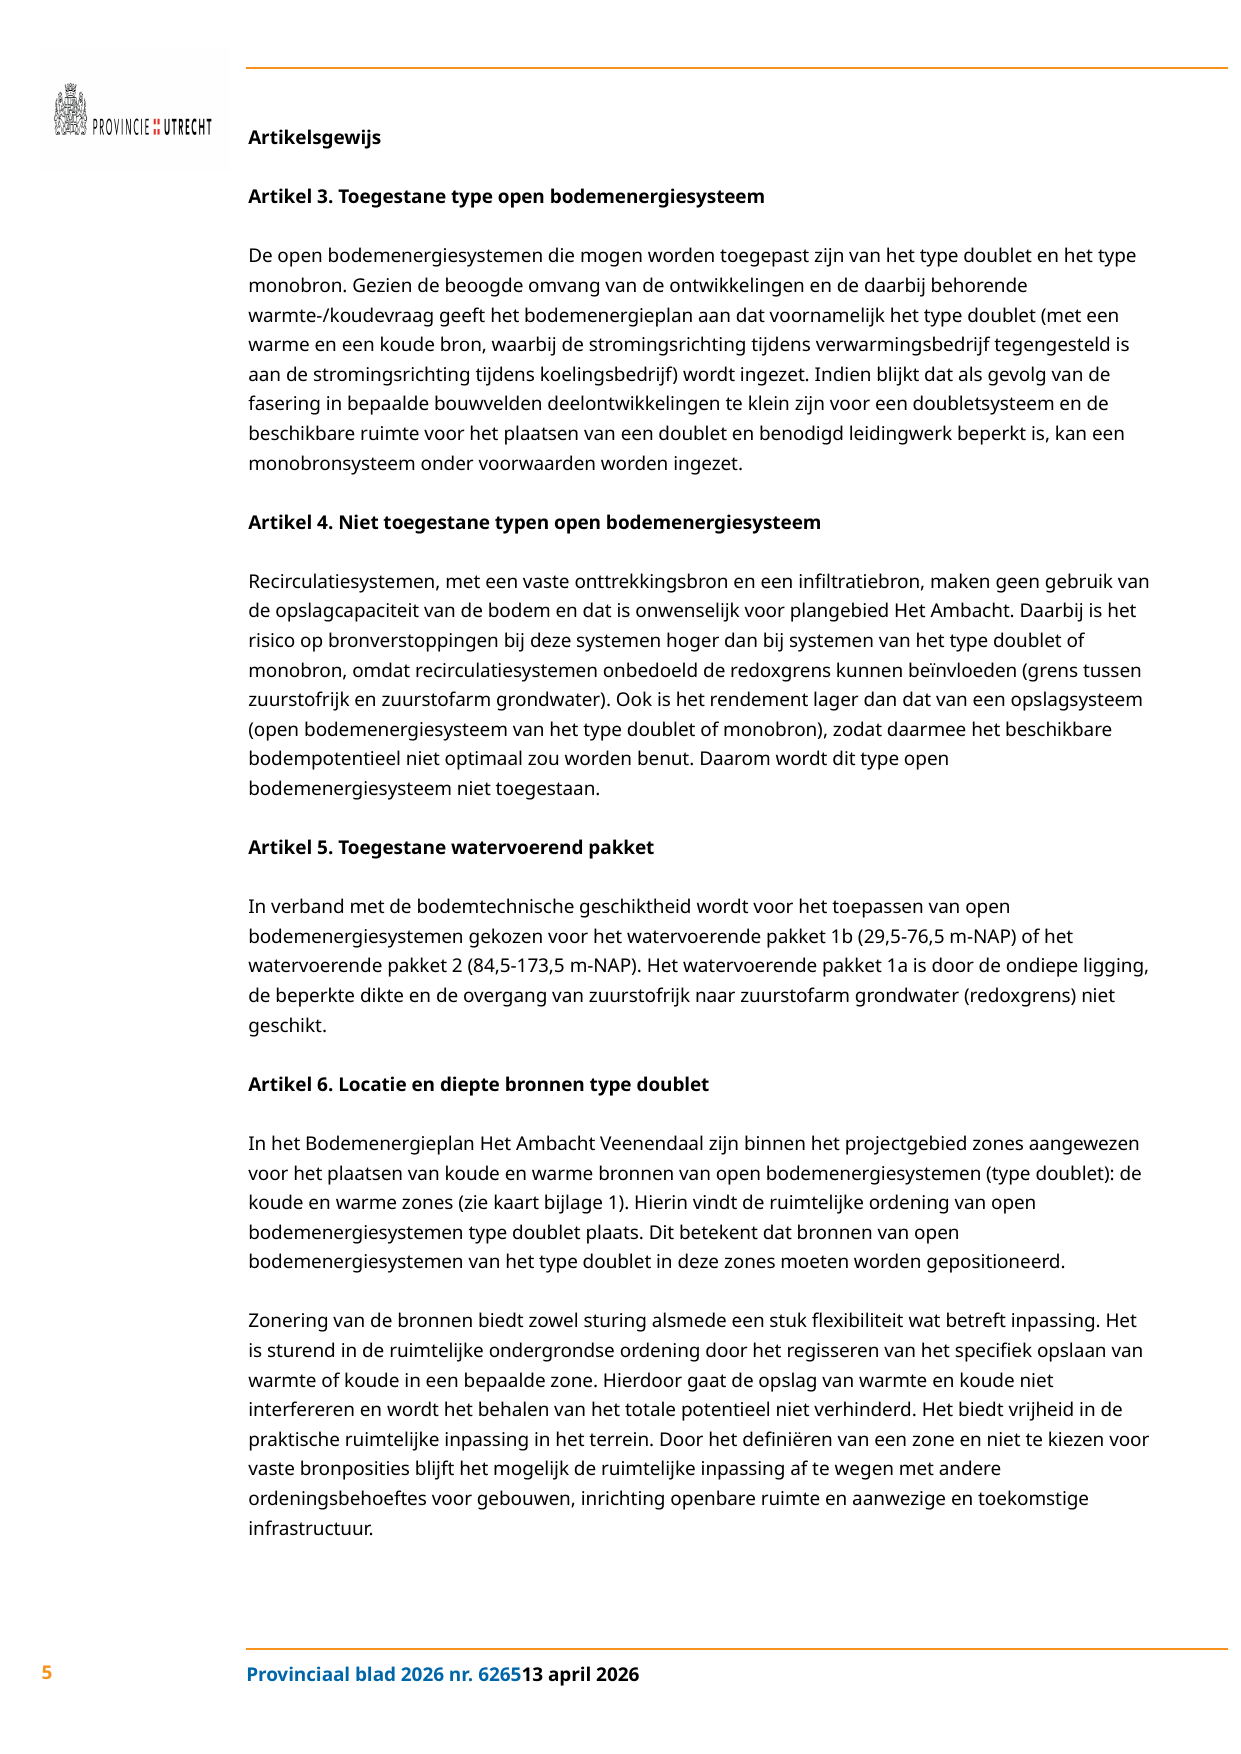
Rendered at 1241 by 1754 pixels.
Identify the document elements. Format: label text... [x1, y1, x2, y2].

text Zonering van de bronnen biedt zowel sturing alsmede een stuk flexibiliteit wat betreft inpassing. Het is sturend in de ruimtelijke ondergrondse ordening door het regisseren van het specifiek opslaan van warmte of koude in een bepaalde zone. Hierdoor gaat de opslag van warmte en koude niet interfereren en wordt het behalen van het totale potentieel niet verhinderd. Het biedt vrijheid in de praktische ruimtelijke inpassing in het terrein. Door het definiëren van een zone en niet te kiezen voor vaste bronposities blijft het mogelijk de ruimtelijke inpassing af te wegen met andere ordeningsbehoeftes voor gebouwen, inrichting openbare ruimte en aanwezige en toekomstige infrastructuur. [248, 1308, 1152, 1541]
text De open bodemenergiesystemen die mogen worden toegepast zijn van het type doublet en het type monobron. Gezien de beoogde omvang van de ontwikkelingen en de daarbij behorende warmte-/koudevraag geeft het bodemenergieplan aan dat voornamelijk het type doublet (met een warme en een koude bron, waarbij de stromingsrichting tijdens verwarmingsbedrijf tegengesteld is aan de stromingsrichting tijdens koelingsbedrijf) wordt ingezet. Indien blijkt dat als gevolg van de fasering in bepaalde bouwvelden deelontwikkelingen te klein zijn voor een doubletsysteem en de beschikbare ruimte voor het plaatsen van een doublet en benodigd leidingwerk beperkt is, kan een monobronsysteem onder voorwaarden worden ingezet. [248, 243, 1152, 476]
picture [41, 47, 231, 172]
text Recirculatiesystemen, met een vaste onttrekkingsbron en een infiltratiebron, maken geen gebruik van de opslagcapaciteit van de bodem en dat is onwenselijk voor plangebied Het Ambacht. Daarbij is het risico op bronverstoppingen bij deze systemen hoger dan bij systemen van het type doublet of monobron, omdat recirculatiesystemen onbedoeld de redoxgrens kunnen beïnvloeden (grens tussen zuurstofrijk en zuurstofarm grondwater). Ook is het rendement lager dan dat van een opslagsysteem (open bodemenergiesysteem van het type doublet of monobron), zodat daarmee het beschikbare bodempotentieel niet optimaal zou worden benut. Daarom wordt dit type open bodemenergiesysteem niet toegestaan. [248, 568, 1152, 801]
text In verband met de bodemtechnische geschiktheid wordt voor het toepassen van open bodemenergiesystemen gekozen voor het watervoerende pakket 1b (29,5-76,5 m-NAP) of het watervoerende pakket 2 (84,5-173,5 m-NAP). Het watervoerende pakket 1a is door de ondiepe ligging, de beperkte dikte en de overgang van zuurstofrijk naar zuurstofarm grondwater (redoxgrens) niet geschikt. [248, 893, 1152, 1038]
text Artikel 5. Toegestane watervoerend pakket [248, 834, 1152, 860]
text Artikelsgewijs [248, 124, 1152, 150]
text Artikel 4. Niet toegestane typen open bodemenergiesysteem [248, 509, 1152, 535]
text In het Bodemenergieplan Het Ambacht Veenendaal zijn binnen het projectgebied zones aangewezen voor het plaatsen van koude en warme bronnen van open bodemenergiesystemen (type doublet): de koude en warme zones (zie kaart bijlage 1). Hierin vindt de ruimtelijke ordening van open bodemenergiesystemen type doublet plaats. Dit betekent dat bronnen van open bodemenergiesystemen van het type doublet in deze zones moeten worden gepositioneerd. [248, 1130, 1152, 1274]
text Artikel 6. Locatie en diepte bronnen type doublet [248, 1071, 1152, 1097]
text Artikel 3. Toegestane type open bodemenergiesysteem [248, 183, 1152, 209]
